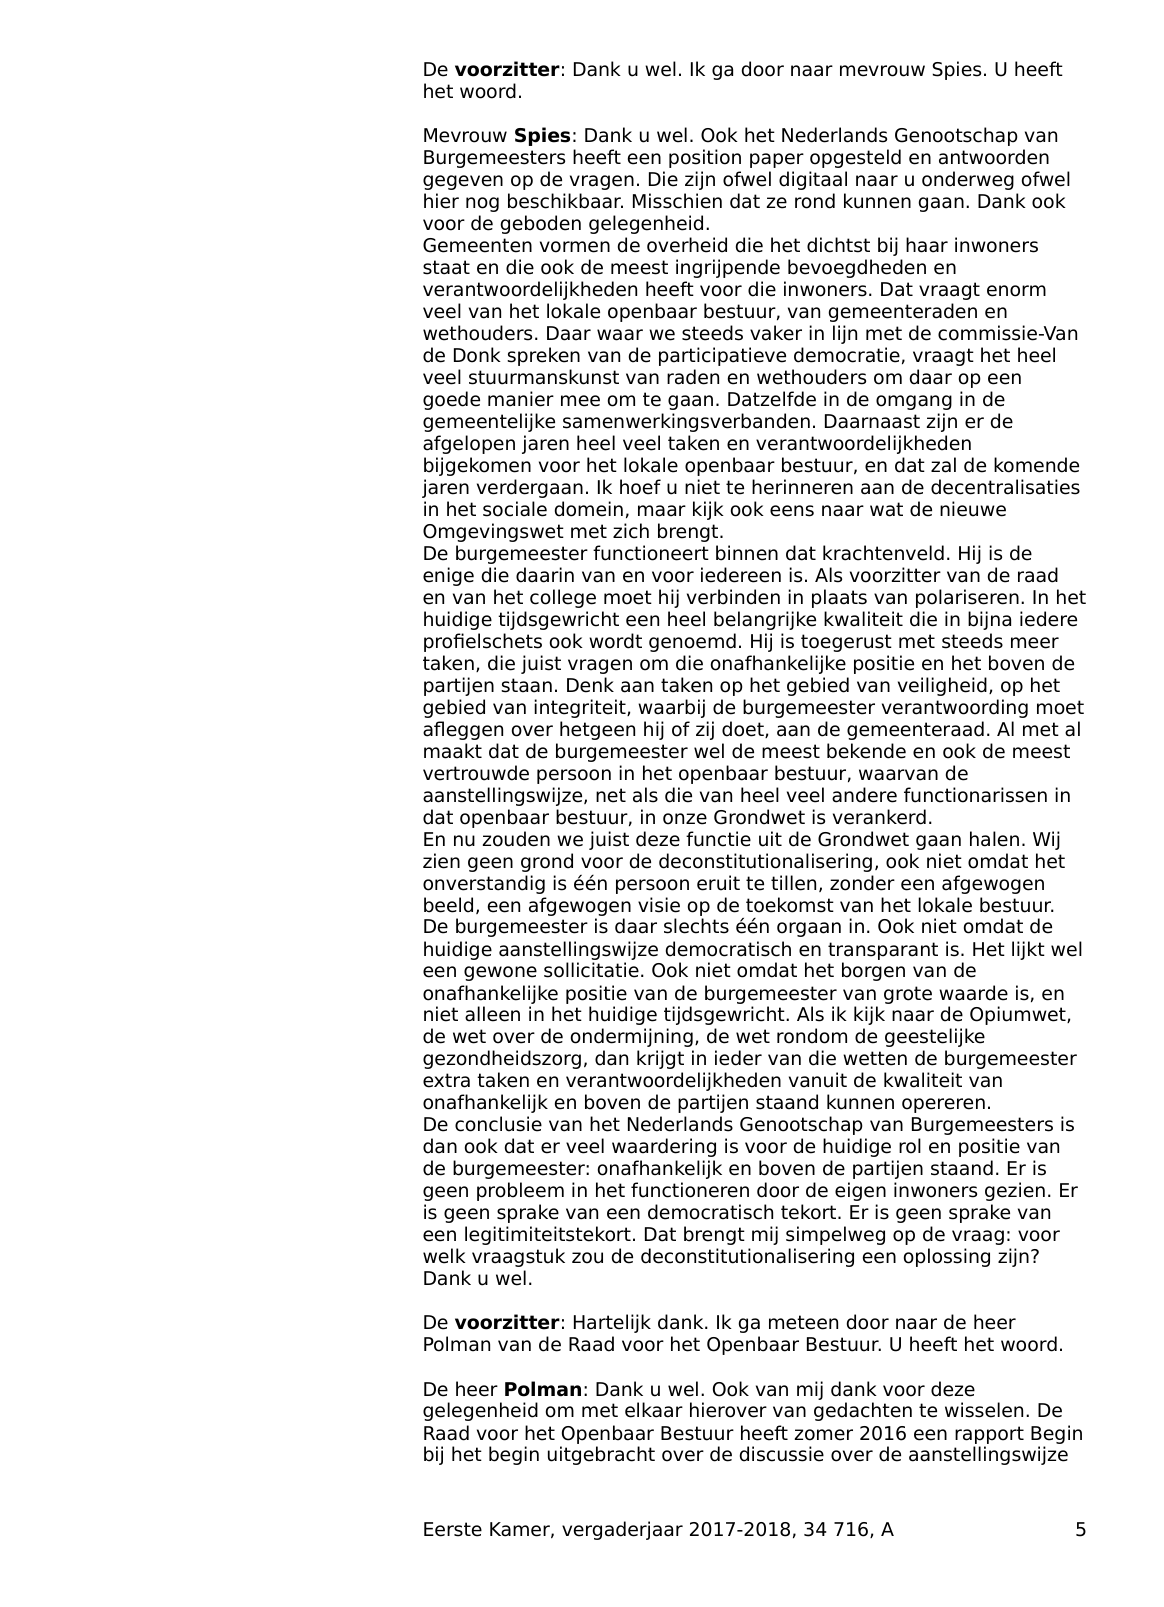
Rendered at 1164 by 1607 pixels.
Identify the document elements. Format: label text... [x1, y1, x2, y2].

text De voorzitter: Hartelijk dank. Ik ga meteen door naar de heer Polman van de Raad voor het Openbaar Bestuur. U heeft het woord. [422, 1312, 1087, 1356]
text De voorzitter: Dank u wel. Ik ga door naar mevrouw Spies. U heeft het woord. [422, 59, 1087, 103]
text Gemeenten vormen de overheid die het dichtst bij haar inwoners staat en die ook de meest ingrijpende bevoegdheden en verantwoordelijkheden heeft voor die inwoners. Dat vraagt enorm veel van het lokale openbaar bestuur, van gemeenteraden en wethouders. Daar waar we steeds vaker in lijn met de commissie-Van de Donk spreken van de participatieve democratie, vraagt het heel veel stuurmanskunst van raden en wethouders om daar op een goede manier mee om te gaan. Datzelfde in de omgang in de gemeentelijke samenwerkingsverbanden. Daarnaast zijn er de afgelopen jaren heel veel taken en verantwoordelijkheden bijgekomen voor het lokale openbaar bestuur, en dat zal de komende jaren verdergaan. Ik hoef u niet te herinneren aan de decentralisaties in het sociale domein, maar kijk ook eens naar wat de nieuwe Omgevingswet met zich brengt. [422, 235, 1087, 543]
text De heer Polman: Dank u wel. Ook van mij dank voor deze gelegenheid om met elkaar hierover van gedachten te wisselen. De Raad voor het Openbaar Bestuur heeft zomer 2016 een rapport Begin bij het begin uitgebracht over de discussie over de aanstellingswijze [422, 1378, 1087, 1466]
text Mevrouw Spies: Dank u wel. Ook het Nederlands Genootschap van Burgemeesters heeft een position paper opgesteld en antwoorden gegeven op de vragen. Die zijn ofwel digitaal naar u onderweg ofwel hier nog beschikbaar. Misschien dat ze rond kunnen gaan. Dank ook voor de geboden gelegenheid. [422, 125, 1087, 235]
text En nu zouden we juist deze functie uit de Grondwet gaan halen. Wij zien geen grond voor de deconstitutionalisering, ook niet omdat het onverstandig is één persoon eruit te tillen, zonder een afgewogen beeld, een afgewogen visie op de toekomst van het lokale bestuur. De burgemeester is daar slechts één orgaan in. Ook niet omdat de huidige aanstellingswijze democratisch en transparant is. Het lijkt wel een gewone sollicitatie. Ook niet omdat het borgen van de onafhankelijke positie van de burgemeester van grote waarde is, en niet alleen in het huidige tijdsgewricht. Als ik kijk naar de Opiumwet, de wet over de ondermijning, de wet rondom de geestelijke gezondheidszorg, dan krijgt in ieder van die wetten de burgemeester extra taken en verantwoordelijkheden vanuit de kwaliteit van onafhankelijk en boven de partijen staand kunnen opereren. [422, 828, 1087, 1114]
text Dank u wel. [422, 1268, 1087, 1290]
text De burgemeester functioneert binnen dat krachtenveld. Hij is de enige die daarin van en voor iedereen is. Als voorzitter van de raad en van het college moet hij verbinden in plaats van polariseren. In het huidige tijdsgewricht een heel belangrijke kwaliteit die in bijna iedere profielschets ook wordt genoemd. Hij is toegerust met steeds meer taken, die juist vragen om die onafhankelijke positie en het boven de partijen staan. Denk aan taken op het gebied van veiligheid, op het gebied van integriteit, waarbij de burgemeester verantwoording moet afleggen over hetgeen hij of zij doet, aan de gemeenteraad. Al met al maakt dat de burgemeester wel de meest bekende en ook de meest vertrouwde persoon in het openbaar bestuur, waarvan de aanstellingswijze, net als die van heel veel andere functionarissen in dat openbaar bestuur, in onze Grondwet is verankerd. [422, 543, 1087, 828]
text De conclusie van het Nederlands Genootschap van Burgemeesters is dan ook dat er veel waardering is voor de huidige rol en positie van de burgemeester: onafhankelijk en boven de partijen staand. Er is geen probleem in het functioneren door de eigen inwoners gezien. Er is geen sprake van een democratisch tekort. Er is geen sprake van een legitimiteitstekort. Dat brengt mij simpelweg op de vraag: voor welk vraagstuk zou de deconstitutionalisering een oplossing zijn? [422, 1114, 1087, 1268]
